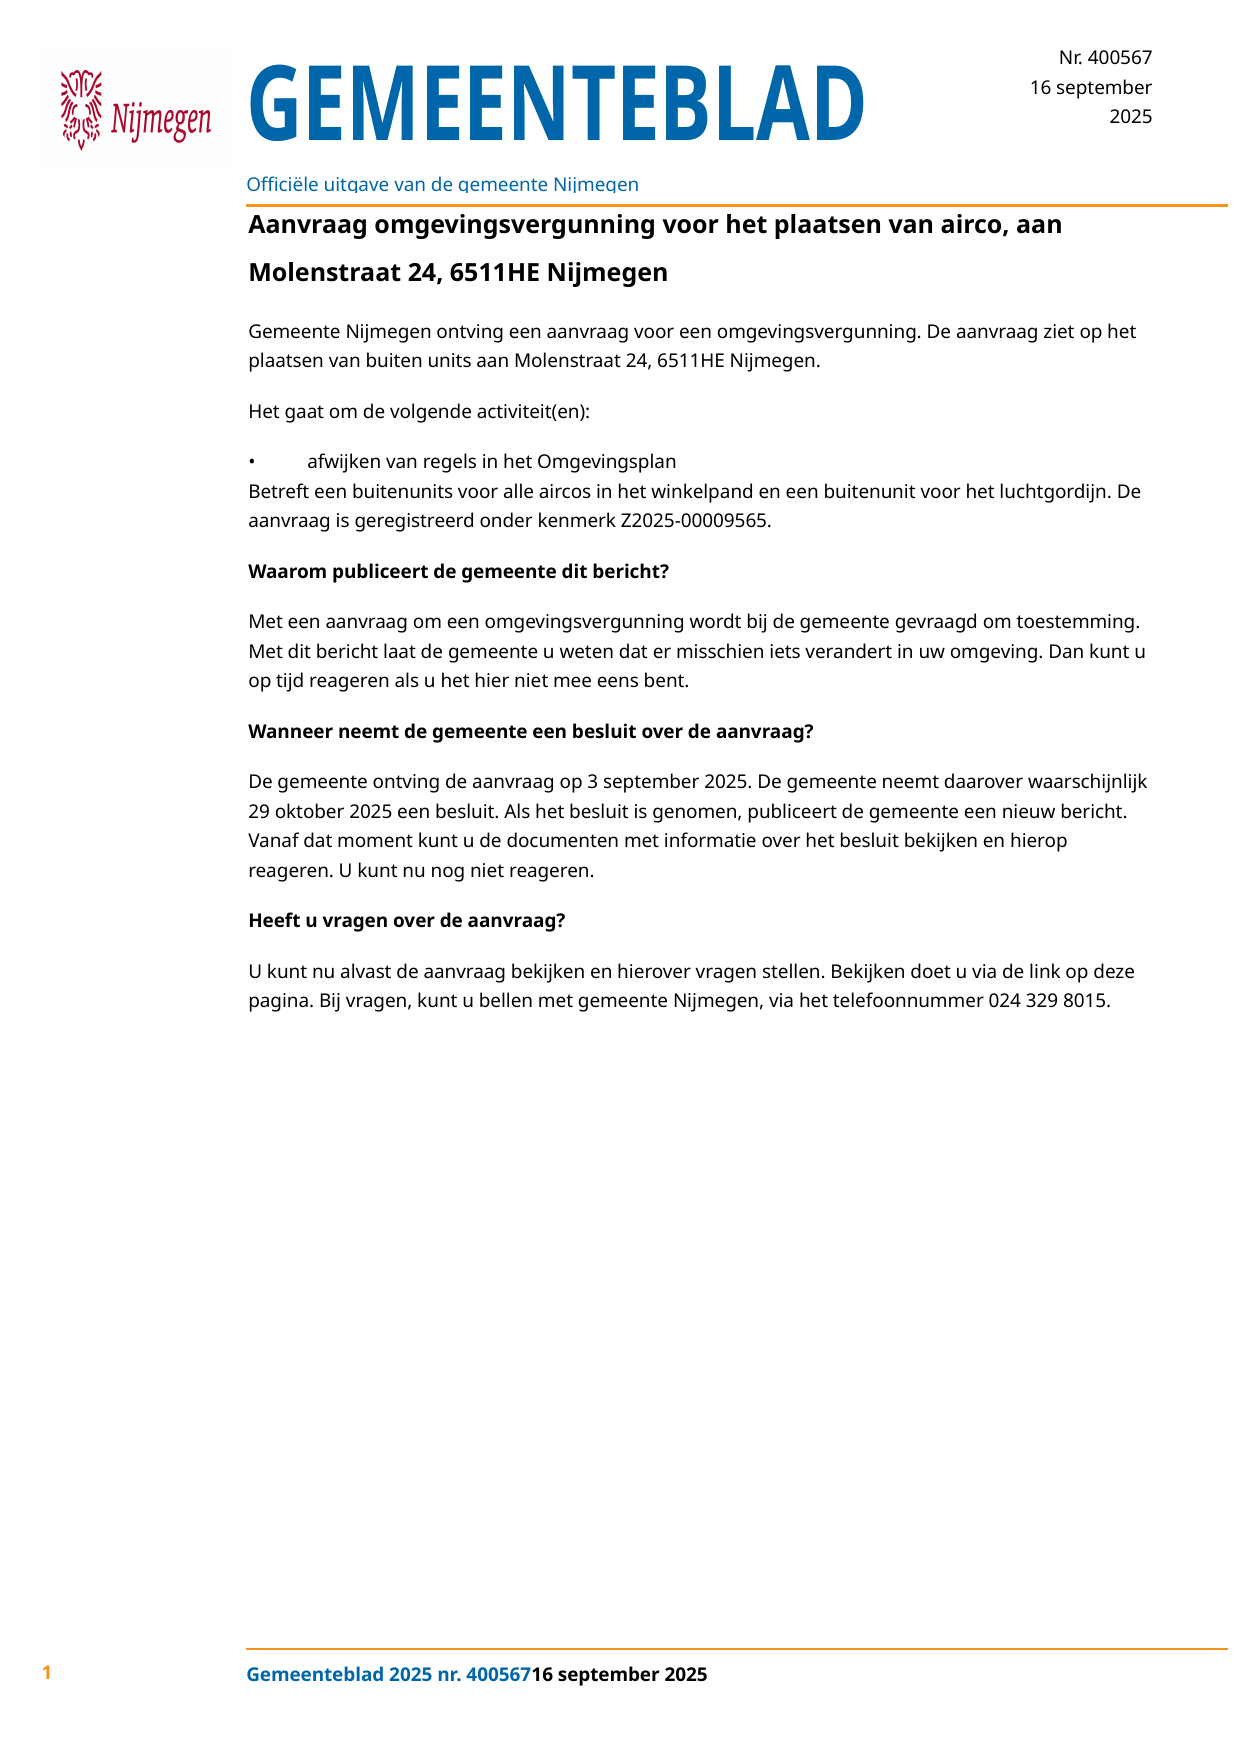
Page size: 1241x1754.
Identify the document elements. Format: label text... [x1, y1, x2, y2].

text Heeft u vragen over de aanvraag? [248, 907, 1152, 933]
text Wanneer neemt de gemeente een besluit over de aanvraag? [248, 718, 1152, 744]
text Aanvraag omgevingsvergunning voor het plaatsen van airco, aan Molenstraat 24, 6511HE Nijmegen [248, 207, 1152, 288]
text Met een aanvraag om een omgevingsvergunning wordt bij de gemeente gevraagd om toestemming. Met dit bericht laat de gemeente u weten dat er misschien iets verandert in uw omgeving. Dan kunt u op tijd reageren als u het hier niet mee eens bent. [248, 608, 1152, 693]
picture [41, 47, 231, 172]
text U kunt nu alvast de aanvraag bekijken en hierover vragen stellen. Bekijken doet u via de link op deze pagina. Bij vragen, kunt u bellen met gemeente Nijmegen, via het telefoonnummer 024 329 8015. [248, 958, 1152, 1013]
text Het gaat om de volgende activiteit(en): [248, 398, 1152, 424]
text Betreft een buitenunits voor alle aircos in het winkelpand en een buitenunit voor het luchtgordijn. De aanvraag is geregistreerd onder kenmerk Z2025-00009565. [248, 478, 1152, 533]
text Gemeente Nijmegen ontving een aanvraag voor een omgevingsvergunning. De aanvraag ziet op het plaatsen van buiten units aan Molenstraat 24, 6511HE Nijmegen. [248, 318, 1152, 373]
text Waarom publiceert de gemeente dit bericht? [248, 558, 1152, 584]
list afwijken van regels in het Omgevingsplan [248, 448, 1152, 474]
text De gemeente ontving de aanvraag op 3 september 2025. De gemeente neemt daarover waarschijnlijk 29 oktober 2025 een besluit. Als het besluit is genomen, publiceert de gemeente een nieuw bericht. Vanaf dat moment kunt u de documenten met informatie over het besluit bekijken en hierop reageren. U kunt nu nog niet reageren. [248, 768, 1152, 883]
